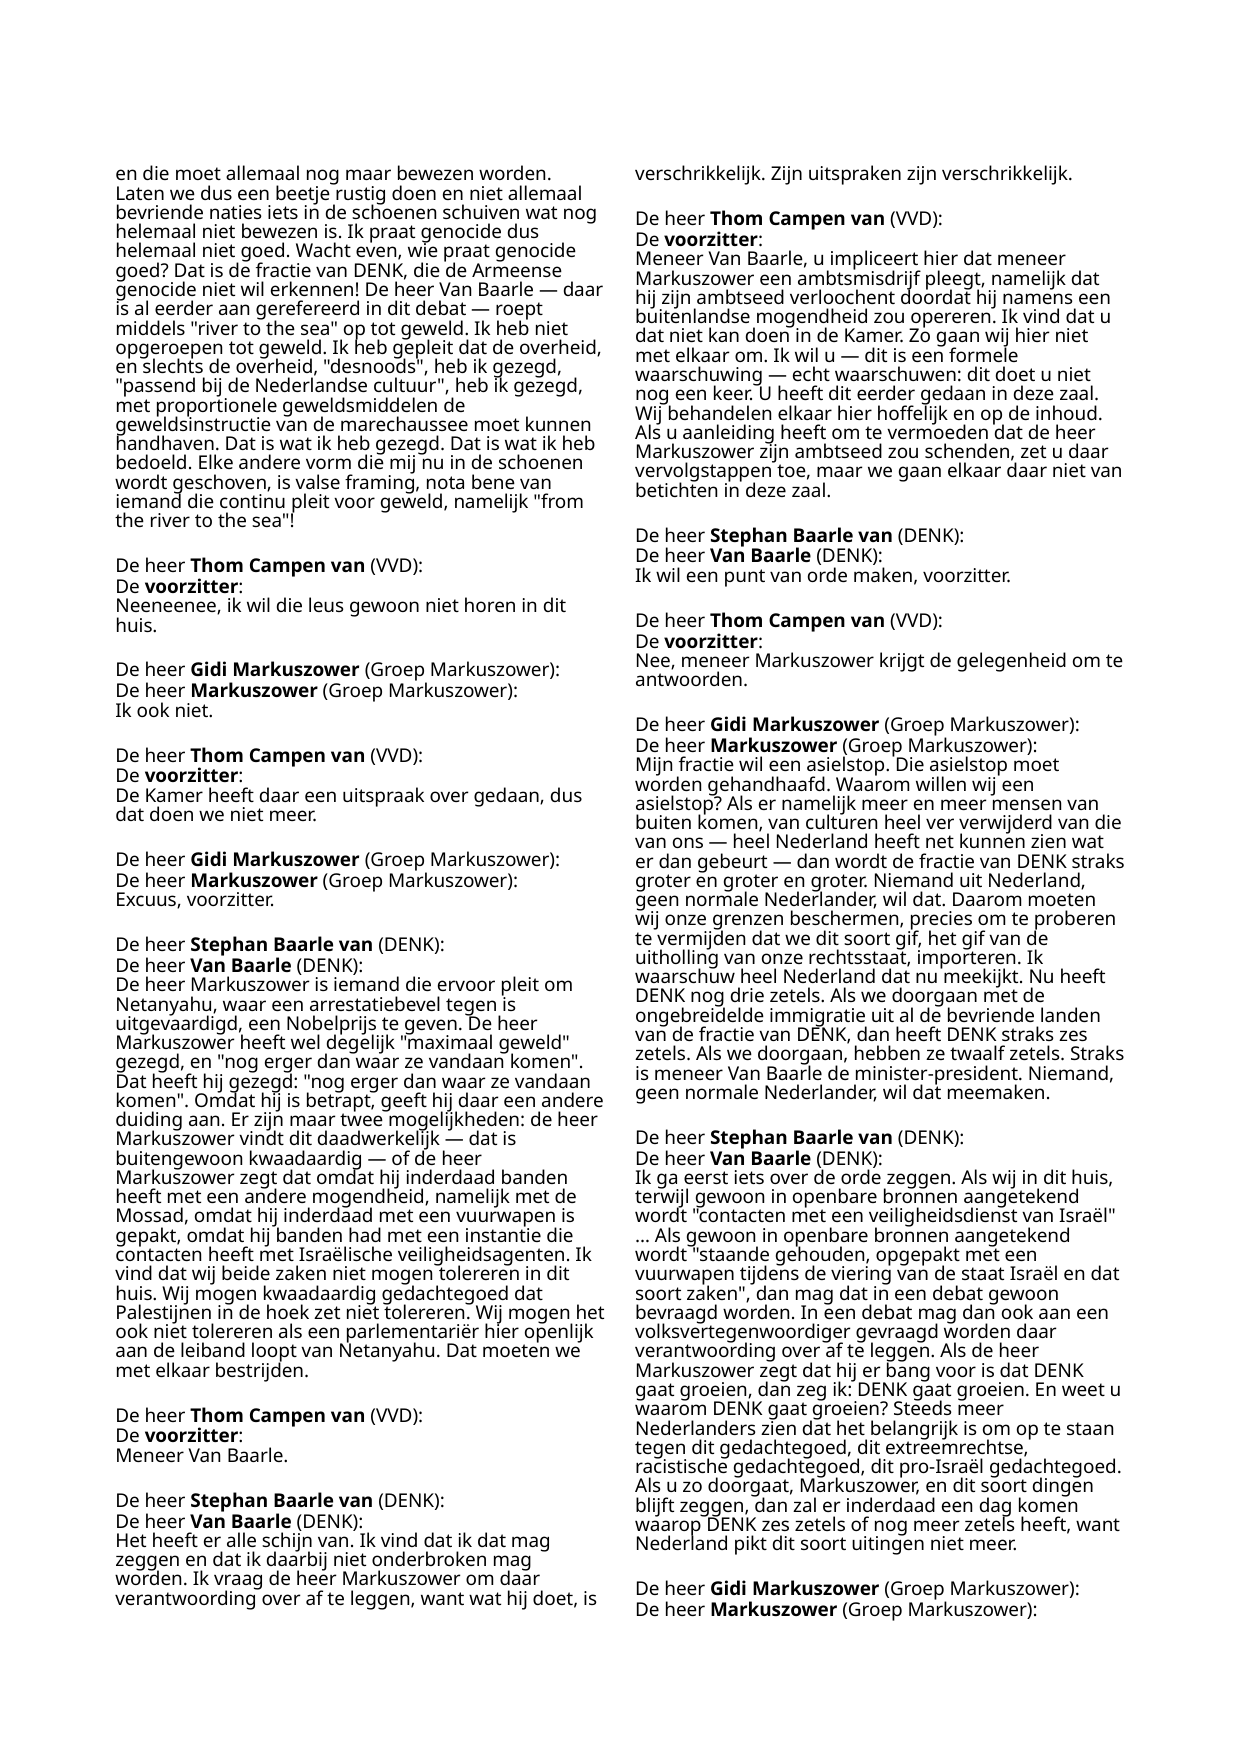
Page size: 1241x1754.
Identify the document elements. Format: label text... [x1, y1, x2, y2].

text De heer Van Baarle (DENK): [635, 547, 1125, 567]
text De voorzitter: [115, 578, 605, 597]
text Neeneenee, ik wil die leus gewoon niet horen in dit huis. [115, 597, 605, 636]
text De heer Thom Campen van (VVD): [115, 742, 605, 767]
text De heer Gidi Markuszower (Groep Markuszower): [115, 657, 605, 682]
text verschrikkelijk. Zijn uitspraken zijn verschrikkelijk. [635, 165, 1125, 184]
text Mijn fractie wil een asielstop. Die asielstop moet worden gehandhaafd. Waarom willen wij een asielstop? Als er namelijk meer en meer mensen van buiten komen, van culturen heel ver verwijderd van die van ons — heel Nederland heeft net kunnen zien wat er dan gebeurt — dan wordt de fractie van DENK straks groter en groter en groter. Niemand uit Nederland, geen normale Nederlander, wil dat. Daarom moeten wij onze grenzen beschermen, precies om te proberen te vermijden dat we dit soort gif, het gif van de uitholling van onze rechtsstaat, importeren. Ik waarschuw heel Nederland dat nu meekijkt. Nu heeft DENK nog drie zetels. Als we doorgaan met de ongebreidelde immigratie uit al de bevriende landen van de fractie van DENK, dan heeft DENK straks zes zetels. Als we doorgaan, hebben ze twaalf zetels. Straks is meneer Van Baarle de minister-president. Niemand, geen normale Nederlander, wil dat meemaken. [635, 756, 1125, 1103]
text Ik ga eerst iets over de orde zeggen. Als wij in dit huis, terwijl gewoon in openbare bronnen aangetekend wordt "contacten met een veiligheidsdienst van Israël" … Als gewoon in openbare bronnen aangetekend wordt "staande gehouden, opgepakt met een vuurwapen tijdens de viering van de staat Israël en dat soort zaken", dan mag dat in een debat gewoon bevraagd worden. In een debat mag dan ook aan een volksvertegenwoordiger gevraagd worden daar verantwoording over af te leggen. Als de heer Markuszower zegt dat hij er bang voor is dat DENK gaat groeien, dan zeg ik: DENK gaat groeien. En weet u waarom DENK gaat groeien? Steeds meer Nederlanders zien dat het belangrijk is om op te staan tegen dit gedachtegoed, dit extreemrechtse, racistische gedachtegoed, dit pro-Israël gedachtegoed. Als u zo doorgaat, Markuszower, en dit soort dingen blijft zeggen, dan zal er inderdaad een dag komen waarop DENK zes zetels of nog meer zetels heeft, want Nederland pikt dit soort uitingen niet meer. [635, 1169, 1125, 1554]
text De voorzitter: [115, 767, 605, 787]
text De heer Gidi Markuszower (Groep Markuszower): [635, 1575, 1125, 1601]
text Nee, meneer Markuszower krijgt de gelegenheid om te antwoorden. [635, 652, 1125, 690]
text De heer Markuszower (Groep Markuszower): [635, 737, 1125, 756]
text De heer Markuszower (Groep Markuszower): [115, 682, 605, 702]
text De voorzitter: [635, 231, 1125, 250]
text De heer Van Baarle (DENK): [115, 957, 605, 976]
text De voorzitter: [635, 633, 1125, 652]
text Meneer Van Baarle, u impliceert hier dat meneer Markuszower een ambtsmisdrijf pleegt, namelijk dat hij zijn ambtseed verloochent doordat hij namens een buitenlandse mogendheid zou opereren. Ik vind dat u dat niet kan doen in de Kamer. Zo gaan wij hier niet met elkaar om. Ik wil u — dit is een formele waarschuwing — echt waarschuwen: dit doet u niet nog een keer. U heeft dit eerder gedaan in deze zaal. Wij behandelen elkaar hier hoffelijk en op de inhoud. Als u aanleiding heeft om te vermoeden dat de heer Markuszower zijn ambtseed zou schenden, zet u daar vervolgstappen toe, maar we gaan elkaar daar niet van betichten in deze zaal. [635, 250, 1125, 501]
text Het heeft er alle schijn van. Ik vind dat ik dat mag zeggen en dat ik daarbij niet onderbroken mag worden. Ik vraag de heer Markuszower om daar verantwoording over af te leggen, want wat hij doet, is [115, 1532, 605, 1609]
text De voorzitter: [115, 1427, 605, 1447]
text De heer Van Baarle (DENK): [115, 1513, 605, 1532]
text De heer Markuszower is iemand die ervoor pleit om Netanyahu, waar een arrestatiebevel tegen is uitgevaardigd, een Nobelprijs te geven. De heer Markuszower heeft wel degelijk "maximaal geweld" gezegd, en "nog erger dan waar ze vandaan komen". Dat heeft hij gezegd: "nog erger dan waar ze vandaan komen". Omdat hij is betrapt, geeft hij daar een andere duiding aan. Er zijn maar twee mogelijkheden: de heer Markuszower vindt dit daadwerkelijk — dat is buitengewoon kwaadaardig — of de heer Markuszower zegt dat omdat hij inderdaad banden heeft met een andere mogendheid, namelijk met de Mossad, omdat hij inderdaad met een vuurwapen is gepakt, omdat hij banden had met een instantie die contacten heeft met Israëlische veiligheidsagenten. Ik vind dat wij beide zaken niet mogen tolereren in dit huis. Wij mogen kwaadaardig gedachtegoed dat Palestijnen in de hoek zet niet tolereren. Wij mogen het ook niet tolereren als een parlementariër hier openlijk aan de leiband loopt van Netanyahu. Dat moeten we met elkaar bestrijden. [115, 976, 605, 1381]
text Meneer Van Baarle. [115, 1447, 605, 1466]
text De heer Stephan Baarle van (DENK): [115, 1487, 605, 1513]
text Excuus, voorzitter. [115, 891, 605, 910]
text De heer Thom Campen van (VVD): [635, 607, 1125, 633]
text De heer Van Baarle (DENK): [635, 1150, 1125, 1169]
text De heer Stephan Baarle van (DENK): [115, 931, 605, 957]
text De Kamer heeft daar een uitspraak over gedaan, dus dat doen we niet meer. [115, 787, 605, 825]
text De heer Thom Campen van (VVD): [635, 205, 1125, 231]
text De heer Thom Campen van (VVD): [115, 1402, 605, 1427]
text De heer Markuszower (Groep Markuszower): [635, 1601, 1125, 1620]
text De heer Gidi Markuszower (Groep Markuszower): [635, 711, 1125, 737]
text De heer Stephan Baarle van (DENK): [635, 1124, 1125, 1150]
text De heer Gidi Markuszower (Groep Markuszower): [115, 846, 605, 872]
text De heer Stephan Baarle van (DENK): [635, 522, 1125, 547]
text Ik wil een punt van orde maken, voorzitter. [635, 567, 1125, 586]
text De heer Markuszower (Groep Markuszower): [115, 872, 605, 891]
text De heer Thom Campen van (VVD): [115, 552, 605, 578]
text Ik ook niet. [115, 702, 605, 721]
text en die moet allemaal nog maar bewezen worden. Laten we dus een beetje rustig doen en niet allemaal bevriende naties iets in de schoenen schuiven wat nog helemaal niet bewezen is. Ik praat genocide dus helemaal niet goed. Wacht even, wie praat genocide goed? Dat is de fractie van DENK, die de Armeense genocide niet wil erkennen! De heer Van Baarle — daar is al eerder aan gerefereerd in dit debat — roept middels "river to the sea" op tot geweld. Ik heb niet opgeroepen tot geweld. Ik heb gepleit dat de overheid, en slechts de overheid, "desnoods", heb ik gezegd, "passend bij de Nederlandse cultuur", heb ik gezegd, met proportionele geweldsmiddelen de geweldsinstructie van de marechaussee moet kunnen handhaven. Dat is wat ik heb gezegd. Dat is wat ik heb bedoeld. Elke andere vorm die mij nu in de schoenen wordt geschoven, is valse framing, nota bene van iemand die continu pleit voor geweld, namelijk "from the river to the sea"! [115, 165, 605, 531]
